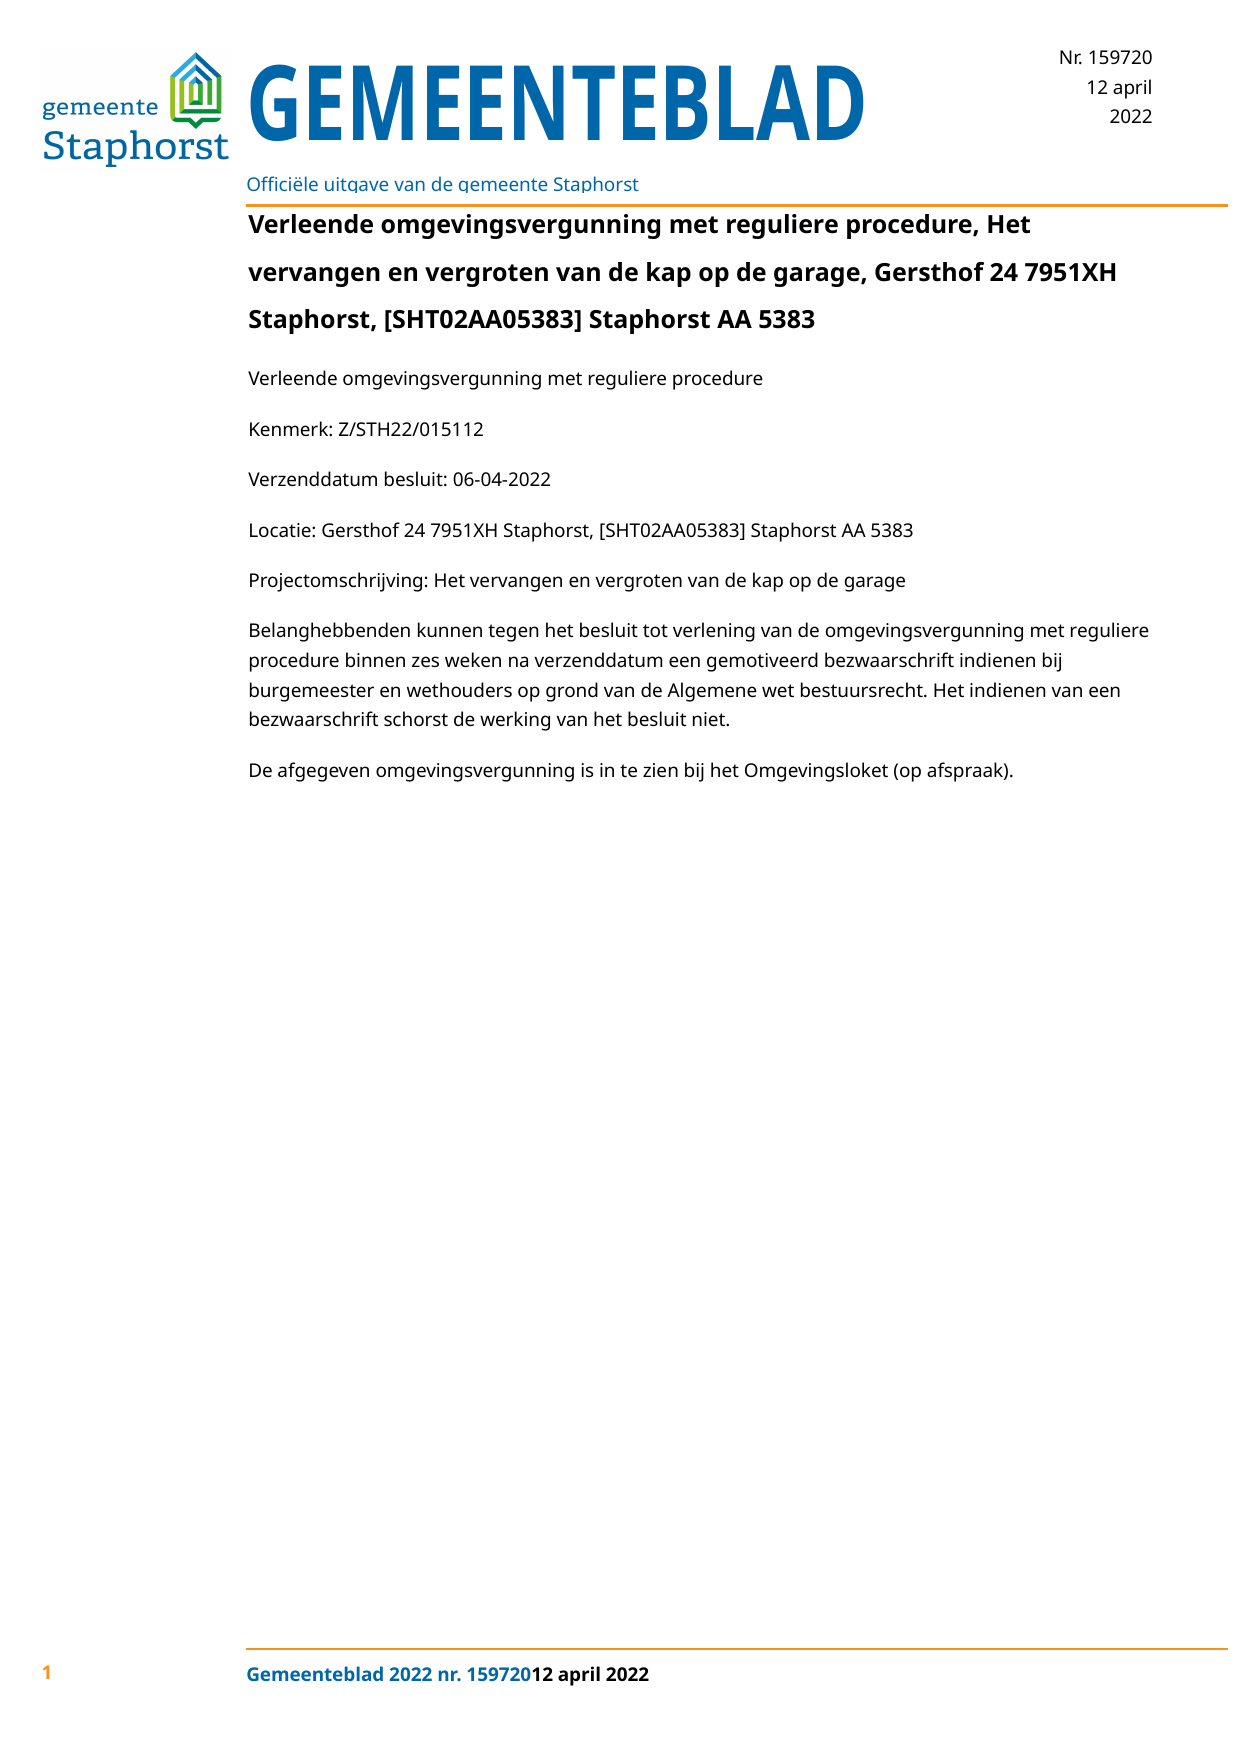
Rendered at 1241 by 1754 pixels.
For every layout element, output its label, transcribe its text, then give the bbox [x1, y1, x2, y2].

text Verzenddatum besluit: 06-04-2022 [248, 466, 1152, 492]
text Verleende omgevingsvergunning met reguliere procedure [248, 366, 1152, 391]
picture [41, 47, 231, 172]
text Locatie: Gersthof 24 7951XH Staphorst, [SHT02AA05383] Staphorst AA 5383 [248, 517, 1152, 542]
text De afgegeven omgevingsvergunning is in te zien bij het Omgevingsloket (op afspraak). [248, 757, 1152, 782]
text Verleende omgevingsvergunning met reguliere procedure, Het vervangen en vergroten van de kap op de garage, Gersthof 24 7951XH Staphorst, [SHT02AA05383] Staphorst AA 5383 [248, 207, 1152, 336]
text Kenmerk: Z/STH22/015112 [248, 416, 1152, 442]
text Projectomschrijving: Het vervangen en vergroten van de kap op de garage [248, 567, 1152, 593]
text Belanghebbenden kunnen tegen het besluit tot verlening van de omgevingsvergunning met reguliere procedure binnen zes weken na verzenddatum een gemotiveerd bezwaarschrift indienen bij burgemeester en wethouders op grond van de Algemene wet bestuursrecht. Het indienen van een bezwaarschrift schorst de werking van het besluit niet. [248, 618, 1152, 732]
